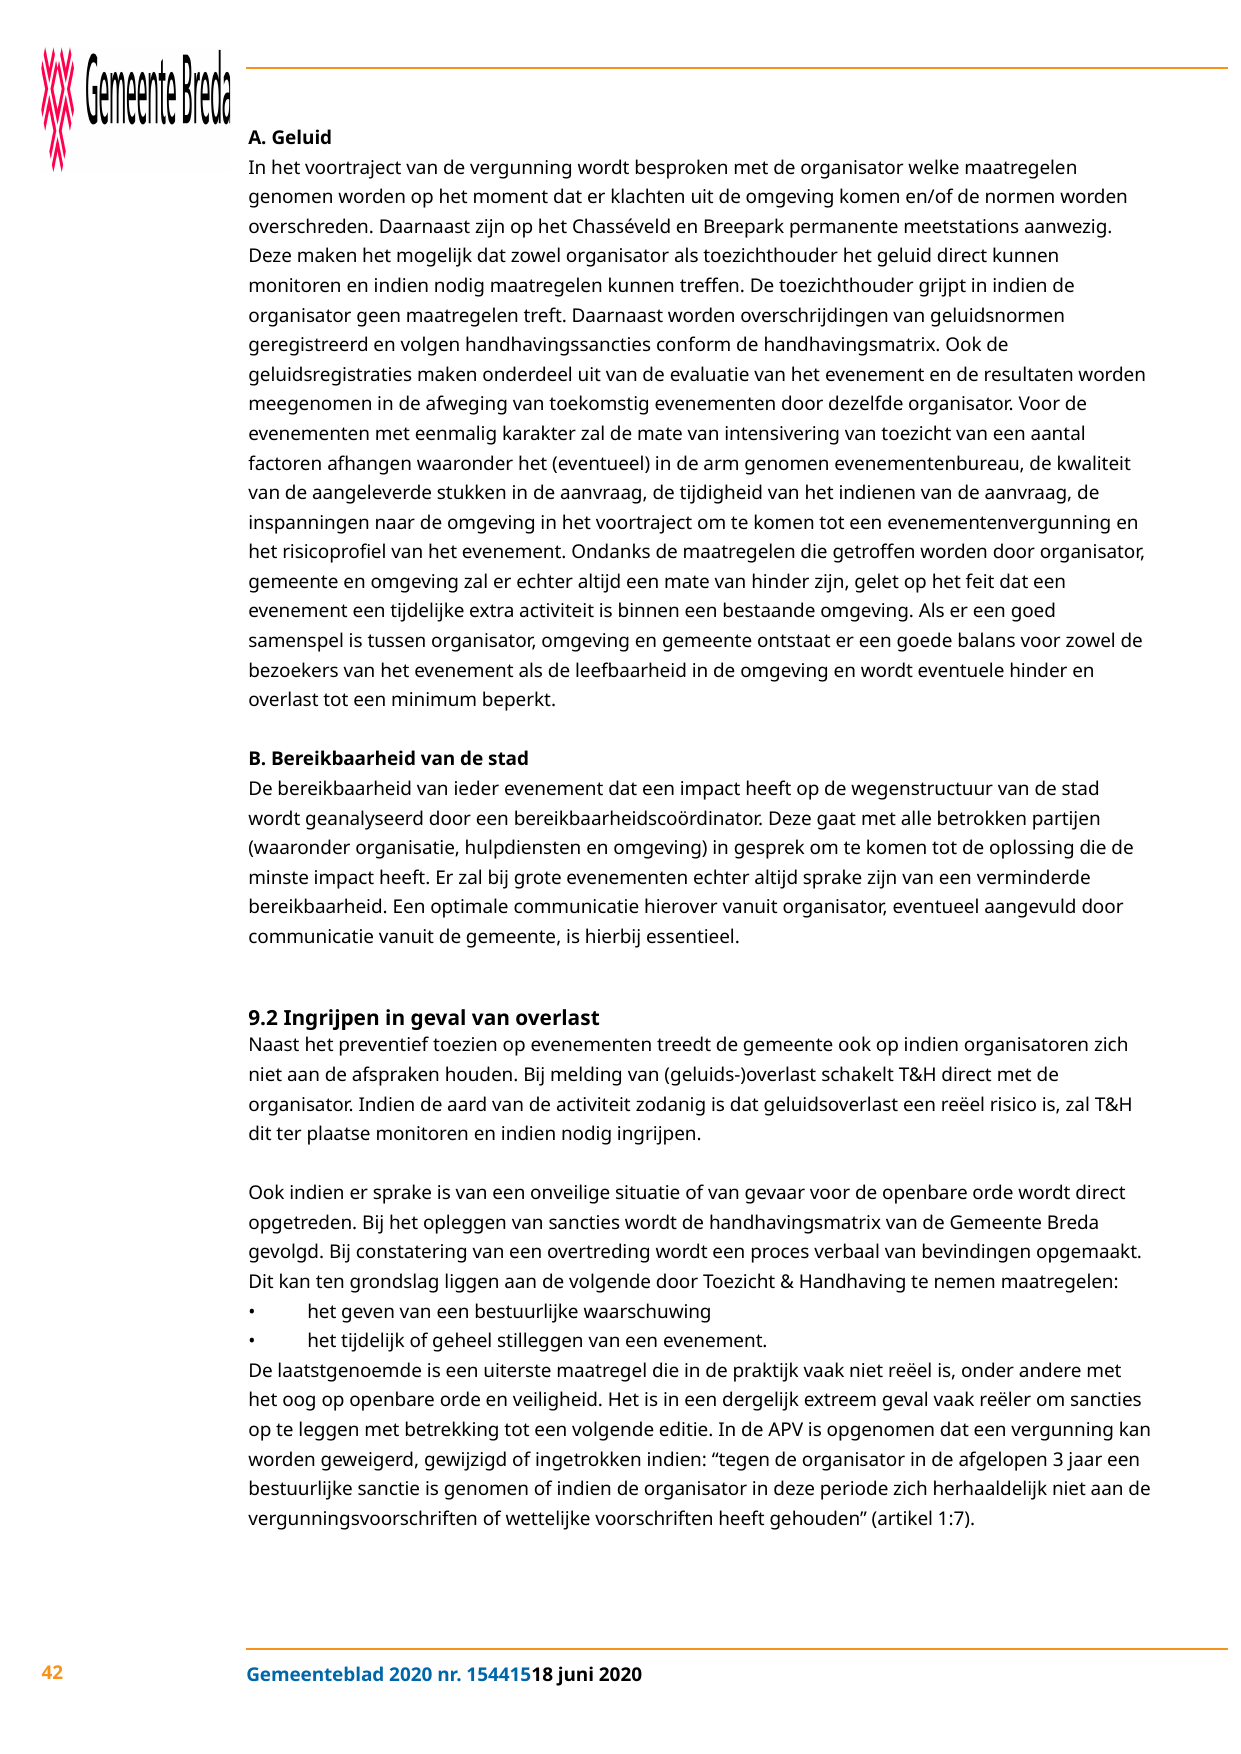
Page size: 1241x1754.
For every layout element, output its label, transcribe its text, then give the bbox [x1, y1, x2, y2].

text De bereikbaarheid van ieder evenement dat een impact heeft op de wegenstructuur van de stad wordt geanalyseerd door een bereikbaarheidscoördinator. Deze gaat met alle betrokken partijen (waaronder organisatie, hulpdiensten en omgeving) in gesprek om te komen tot de oplossing die de minste impact heeft. Er zal bij grote evenementen echter altijd sprake zijn van een verminderde bereikbaarheid. Een optimale communicatie hierover vanuit organisator, eventueel aangevuld door communicatie vanuit de gemeente, is hierbij essentieel. [248, 775, 1152, 949]
text B. Bereikbaarheid van de stad [248, 746, 1152, 771]
text Ook indien er sprake is van een onveilige situatie of van gevaar voor de openbare orde wordt direct opgetreden. Bij het opleggen van sancties wordt de handhavingsmatrix van de Gemeente Breda gevolgd. Bij constatering van een overtreding wordt een proces verbaal van bevindingen opgemaakt. Dit kan ten grondslag liggen aan de volgende door Toezicht & Handhaving te nemen maatregelen: [248, 1179, 1152, 1294]
text A. Geluid [248, 124, 1152, 150]
text Naast het preventief toezien op evenementen treedt de gemeente ook op indien organisatoren zich niet aan de afspraken houden. Bij melding van (geluids-)overlast schakelt T&H direct met de organisator. Indien de aard van de activiteit zodanig is dat geluidsoverlast een reëel risico is, zal T&H dit ter plaatse monitoren en indien nodig ingrijpen. [248, 1032, 1152, 1146]
text In het voortraject van de vergunning wordt besproken met de organisator welke maatregelen genomen worden op het moment dat er klachten uit de omgeving komen en/of de normen worden overschreden. Daarnaast zijn op het Chasséveld en Breepark permanente meetstations aanwezig. Deze maken het mogelijk dat zowel organisator als toezichthouder het geluid direct kunnen monitoren en indien nodig maatregelen kunnen treffen. De toezichthouder grijpt in indien de organisator geen maatregelen treft. Daarnaast worden overschrijdingen van geluidsnormen geregistreerd en volgen handhavingssancties conform de handhavingsmatrix. Ook de geluidsregistraties maken onderdeel uit van de evaluatie van het evenement en de resultaten worden meegenomen in de afweging van toekomstig evenementen door dezelfde organisator. Voor de evenementen met eenmalig karakter zal de mate van intensivering van toezicht van een aantal factoren afhangen waaronder het (eventueel) in de arm genomen evenementenbureau, de kwaliteit van de aangeleverde stukken in de aanvraag, de tijdigheid van het indienen van de aanvraag, de inspanningen naar de omgeving in het voortraject om te komen tot een evenementenvergunning en het risicoprofiel van het evenement. Ondanks de maatregelen die getroffen worden door organisator, gemeente en omgeving zal er echter altijd een mate van hinder zijn, gelet op het feit dat een evenement een tijdelijke extra activiteit is binnen een bestaande omgeving. Als er een goed samenspel is tussen organisator, omgeving en gemeente ontstaat er een goede balans voor zowel de bezoekers van het evenement als de leefbaarheid in de omgeving en wordt eventuele hinder en overlast tot een minimum beperkt. [248, 154, 1152, 712]
picture [41, 47, 231, 172]
list het geven van een bestuurlijke waarschuwing [248, 1298, 1152, 1323]
list het tijdelijk of geheel stilleggen van een evenement. [248, 1327, 1152, 1353]
text 9.2 Ingrijpen in geval van overlast [248, 1003, 1152, 1032]
text De laatstgenoemde is een uiterste maatregel die in de praktijk vaak niet reëel is, onder andere met het oog op openbare orde en veiligheid. Het is in een dergelijk extreem geval vaak reëler om sancties op te leggen met betrekking tot een volgende editie. In de APV is opgenomen dat een vergunning kan worden geweigerd, gewijzigd of ingetrokken indien: “tegen de organisator in de afgelopen 3 jaar een bestuurlijke sanctie is genomen of indien de organisator in deze periode zich herhaaldelijk niet aan de vergunningsvoorschriften of wettelijke voorschriften heeft gehouden” (artikel 1:7). [248, 1357, 1152, 1531]
